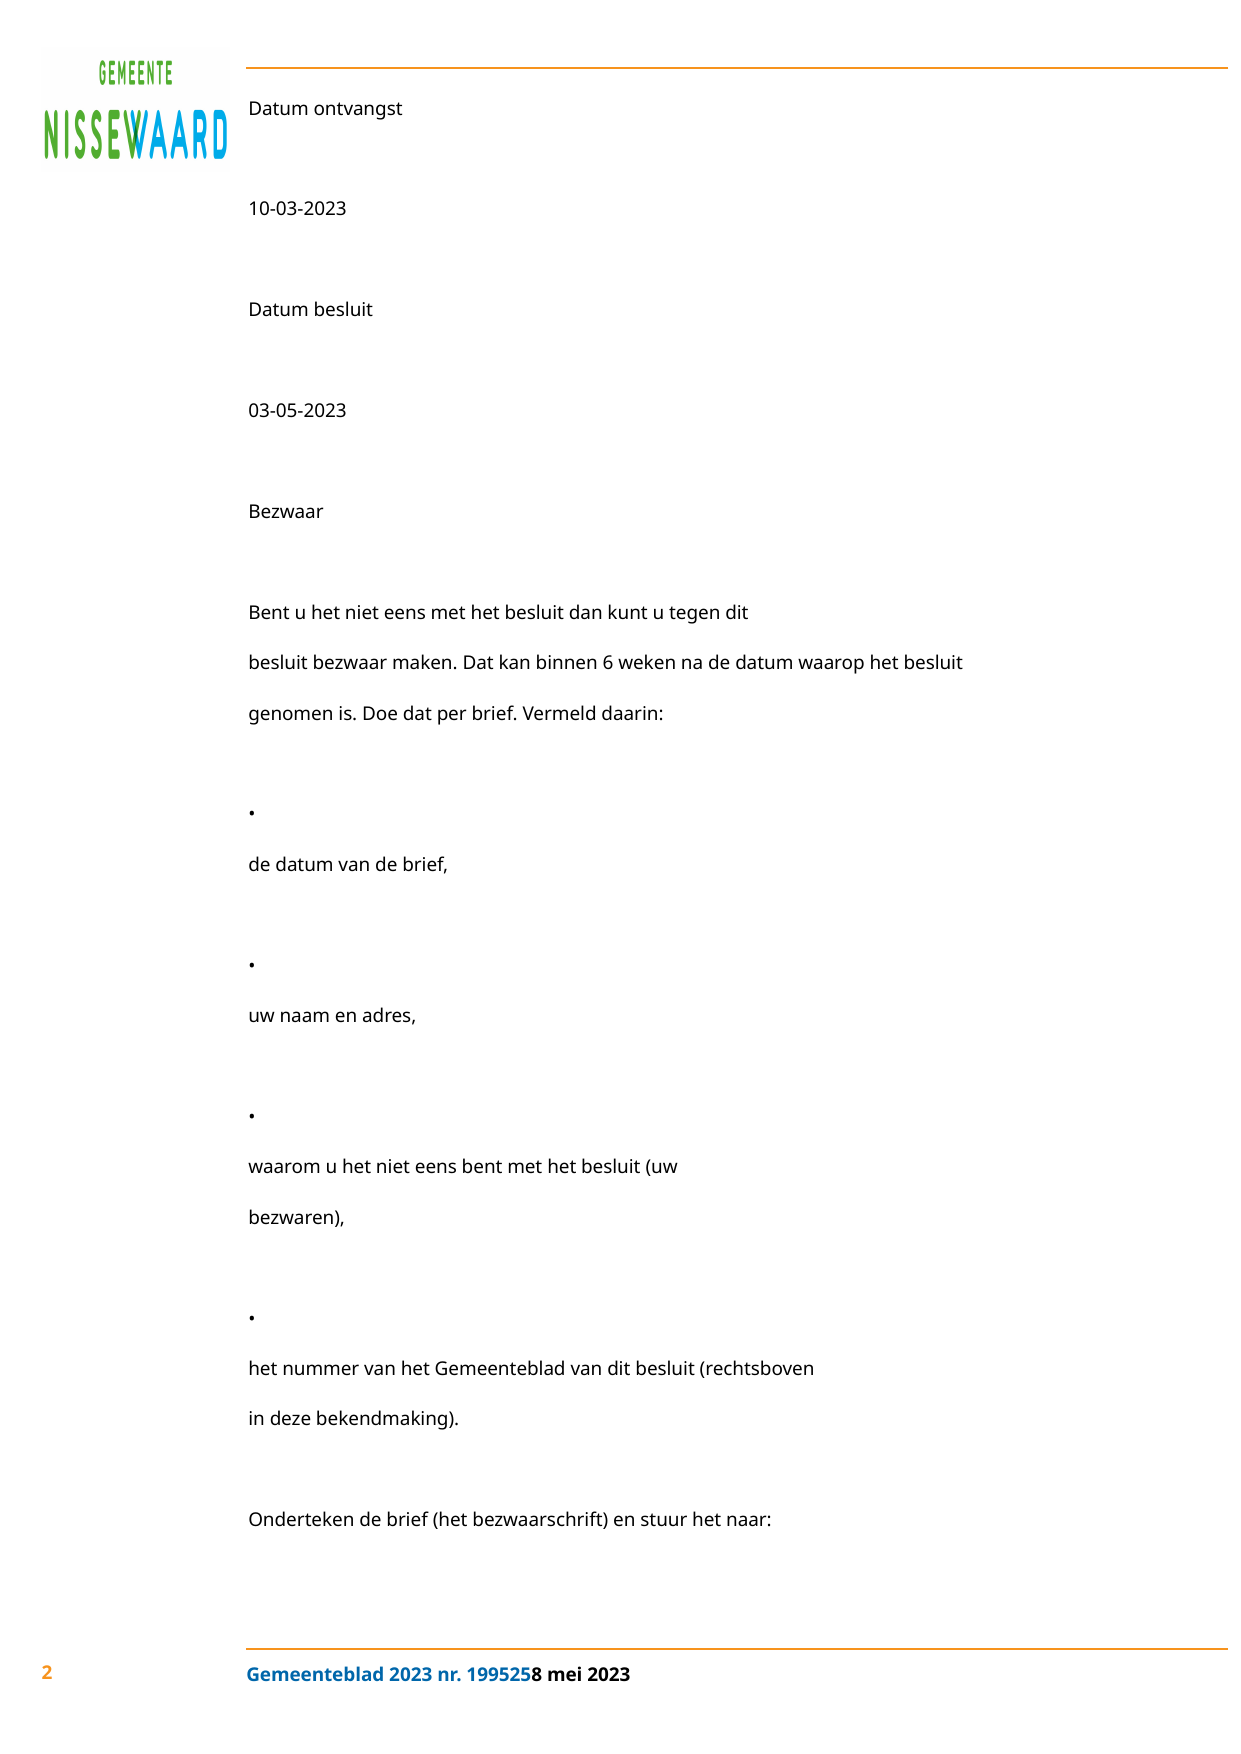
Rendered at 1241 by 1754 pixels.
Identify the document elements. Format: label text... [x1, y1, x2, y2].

text het nummer van het Gemeenteblad van dit besluit (rechtsboven [248, 1355, 1152, 1381]
text Onderteken de brief (het bezwaarschrift) en stuur het naar: [248, 1506, 1152, 1532]
text genomen is. Doe dat per brief. Vermeld daarin: [248, 700, 1152, 726]
text 03-05-2023 [248, 397, 1152, 423]
text bezwaren), [248, 1204, 1152, 1230]
text Bent u het niet eens met het besluit dan kunt u tegen dit [248, 599, 1152, 625]
text Bezwaar [248, 498, 1152, 524]
text • [248, 801, 1152, 826]
text waarom u het niet eens bent met het besluit (uw [248, 1153, 1152, 1179]
text • [248, 1103, 1152, 1129]
text • [248, 952, 1152, 978]
text in deze bekendmaking). [248, 1406, 1152, 1431]
text besluit bezwaar maken. Dat kan binnen 6 weken na de datum waarop het besluit [248, 649, 1152, 675]
text uw naam en adres, [248, 1002, 1152, 1028]
text Datum besluit [248, 296, 1152, 322]
picture [41, 47, 231, 172]
text • [248, 1305, 1152, 1331]
text Datum ontvangst [248, 95, 1152, 121]
text de datum van de brief, [248, 851, 1152, 877]
text 10-03-2023 [248, 196, 1152, 221]
